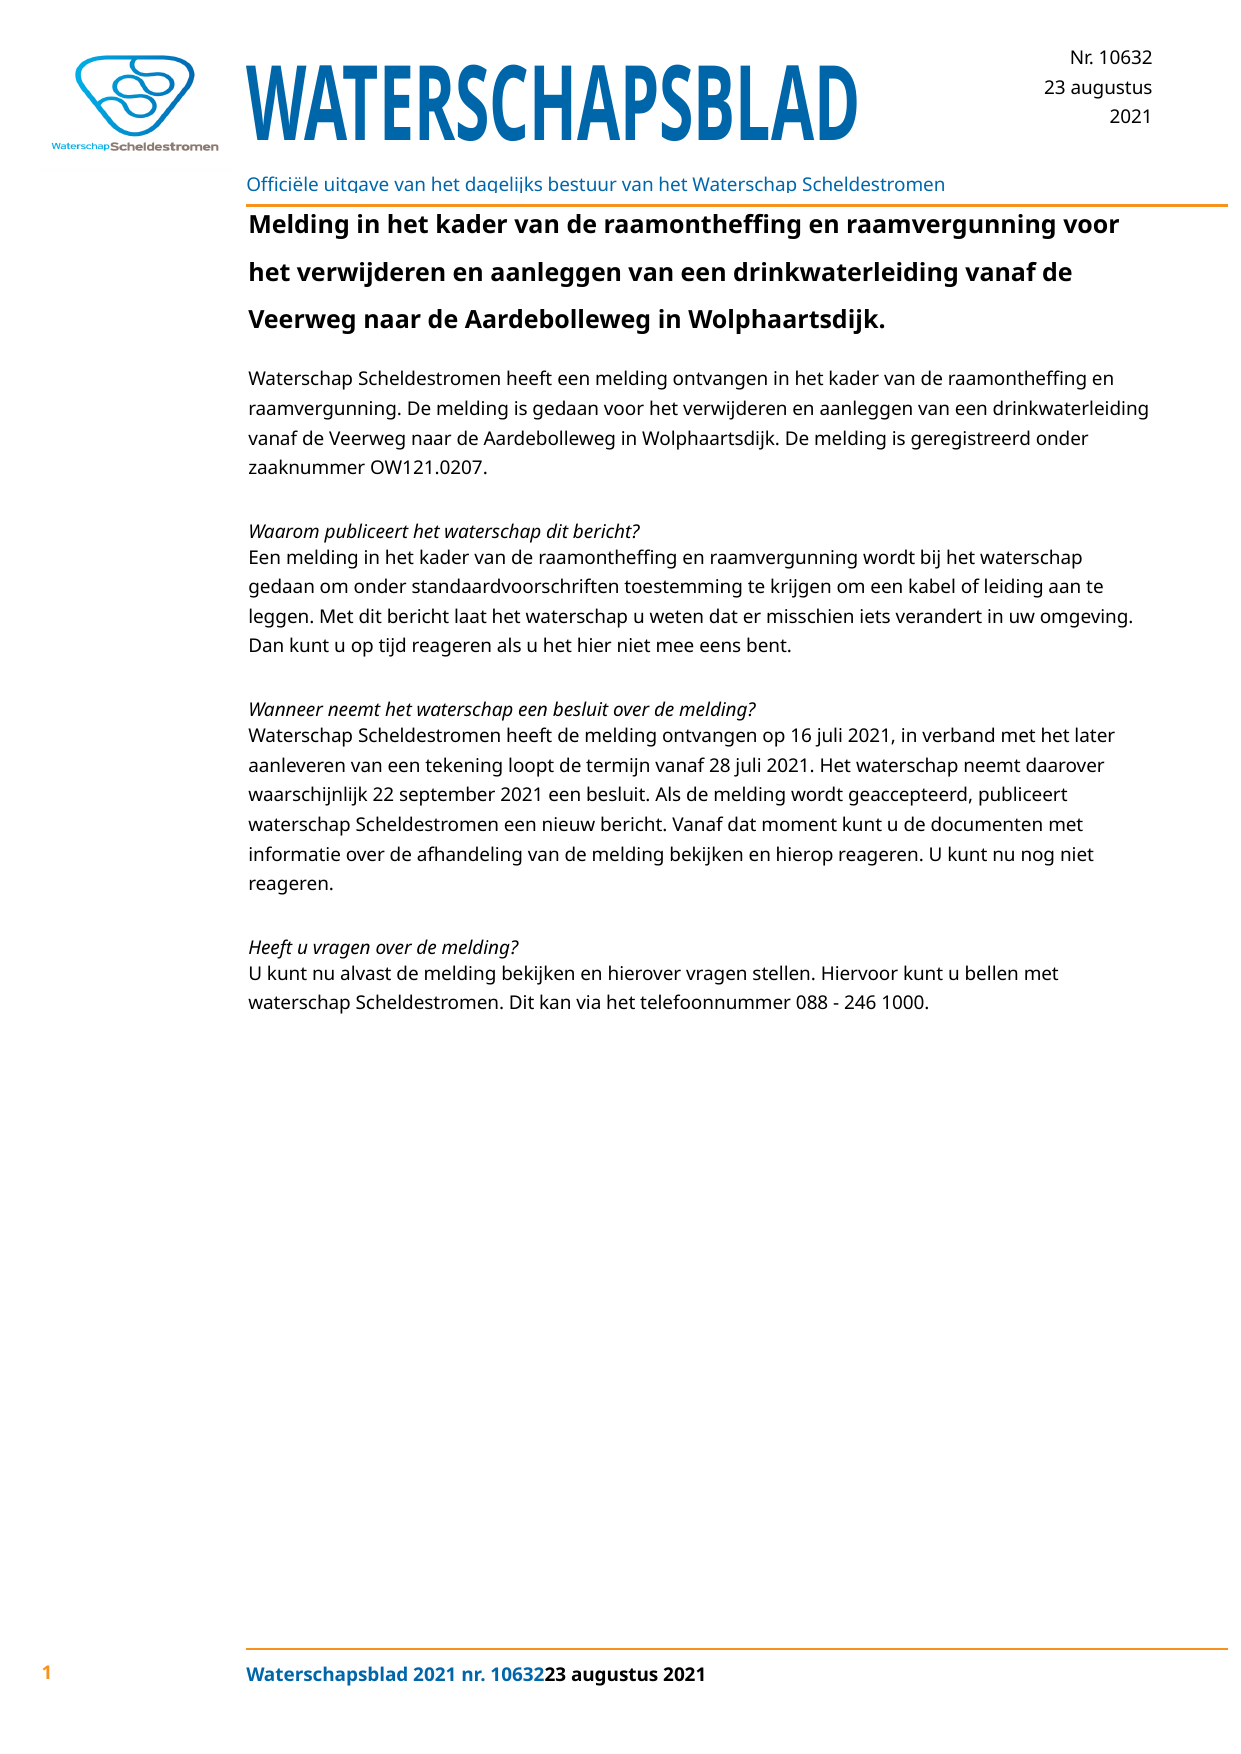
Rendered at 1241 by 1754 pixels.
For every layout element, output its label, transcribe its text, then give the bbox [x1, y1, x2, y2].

text Een melding in het kader van de raamontheffing en raamvergunning wordt bij het waterschap gedaan om onder standaardvoorschriften toestemming te krijgen om een kabel of leiding aan te leggen. Met dit bericht laat het waterschap u weten dat er misschien iets verandert in uw omgeving. Dan kunt u op tijd reageren als u het hier niet mee eens bent. [248, 544, 1152, 658]
picture [41, 47, 231, 172]
text Waterschap Scheldestromen heeft de melding ontvangen op 16 juli 2021, in verband met het later aanleveren van een tekening loopt de termijn vanaf 28 juli 2021. Het waterschap neemt daarover waarschijnlijk 22 september 2021 een besluit. Als de melding wordt geaccepteerd, publiceert waterschap Scheldestromen een nieuw bericht. Vanaf dat moment kunt u de documenten met informatie over de afhandeling van de melding bekijken en hierop reageren. U kunt nu nog niet reageren. [248, 722, 1152, 896]
text Melding in het kader van de raamontheffing en raamvergunning voor het verwijderen en aanleggen van een drinkwaterleiding vanaf de Veerweg naar de Aardebolleweg in Wolphaartsdijk. [248, 207, 1152, 336]
text Waterschap Scheldestromen heeft een melding ontvangen in het kader van de raamontheffing en raamvergunning. De melding is gedaan voor het verwijderen en aanleggen van een drinkwaterleiding vanaf de Veerweg naar de Aardebolleweg in Wolphaartsdijk. De melding is geregistreerd onder zaaknummer OW121.0207. [248, 366, 1152, 480]
text U kunt nu alvast de melding bekijken en hierover vragen stellen. Hiervoor kunt u bellen met waterschap Scheldestromen. Dit kan via het telefoonnummer 088 - 246 1000. [248, 960, 1152, 1015]
text Wanneer neemt het waterschap een besluit over de melding? [248, 697, 1152, 722]
text Waarom publiceert het waterschap dit bericht? [248, 518, 1152, 544]
text Heeft u vragen over de melding? [248, 934, 1152, 960]
